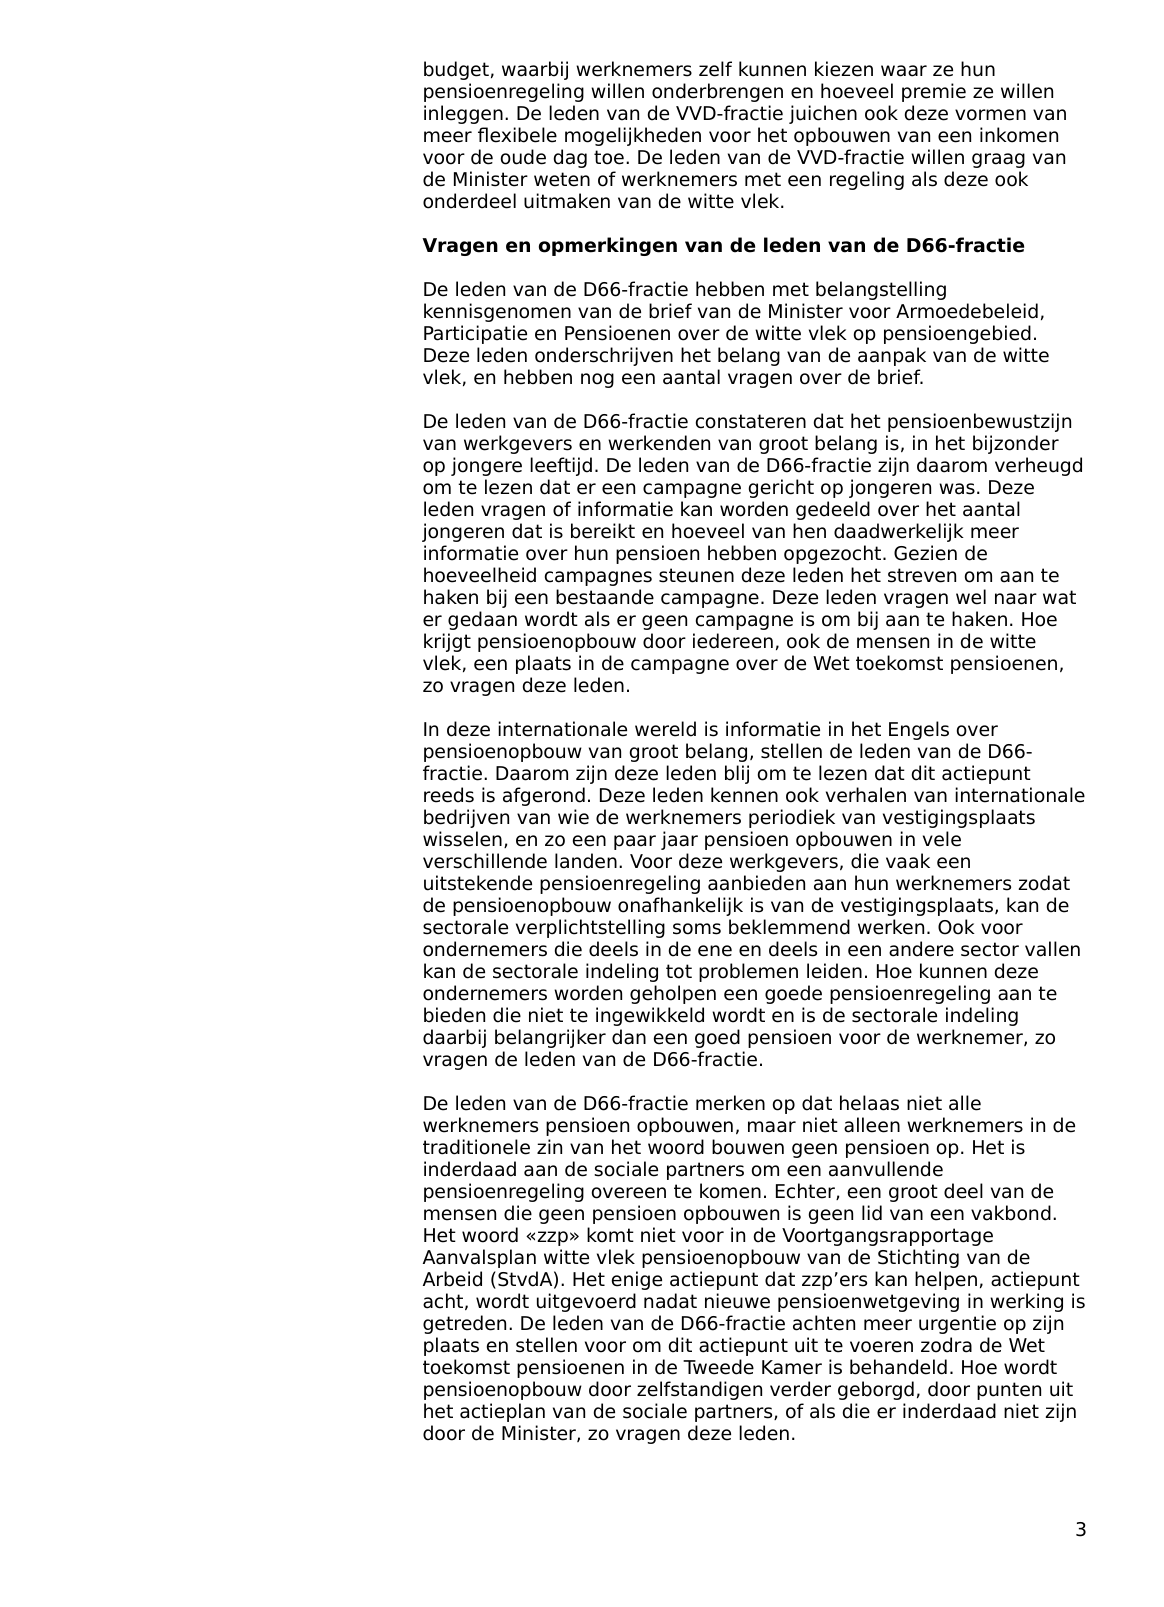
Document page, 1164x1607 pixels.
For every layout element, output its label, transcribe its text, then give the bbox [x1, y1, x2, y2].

text In deze internationale wereld is informatie in het Engels over pensioenopbouw van groot belang, stellen de leden van de D66-fractie. Daarom zijn deze leden blij om te lezen dat dit actiepunt reeds is afgerond. Deze leden kennen ook verhalen van internationale bedrijven van wie de werknemers periodiek van vestigingsplaats wisselen, en zo een paar jaar pensioen opbouwen in vele verschillende landen. Voor deze werkgevers, die vaak een uitstekende pensioenregeling aanbieden aan hun werknemers zodat de pensioenopbouw onafhankelijk is van de vestigingsplaats, kan de sectorale verplichtstelling soms beklemmend werken. Ook voor ondernemers die deels in de ene en deels in een andere sector vallen kan de sectorale indeling tot problemen leiden. Hoe kunnen deze ondernemers worden geholpen een goede pensioenregeling aan te bieden die niet te ingewikkeld wordt en is de sectorale indeling daarbij belangrijker dan een goed pensioen voor de werknemer, zo vragen de leden van de D66-fractie. [422, 719, 1087, 1071]
subtitle Vragen en opmerkingen van de leden van de D66-fractie [422, 235, 1087, 257]
text De leden van de D66-fractie constateren dat het pensioenbewustzijn van werkgevers en werkenden van groot belang is, in het bijzonder op jongere leeftijd. De leden van de D66-fractie zijn daarom verheugd om te lezen dat er een campagne gericht op jongeren was. Deze leden vragen of informatie kan worden gedeeld over het aantal jongeren dat is bereikt en hoeveel van hen daadwerkelijk meer informatie over hun pensioen hebben opgezocht. Gezien de hoeveelheid campagnes steunen deze leden het streven om aan te haken bij een bestaande campagne. Deze leden vragen wel naar wat er gedaan wordt als er geen campagne is om bij aan te haken. Hoe krijgt pensioenopbouw door iedereen, ook de mensen in de witte vlek, een plaats in de campagne over de Wet toekomst pensioenen, zo vragen deze leden. [422, 411, 1087, 697]
text De leden van de D66-fractie merken op dat helaas niet alle werknemers pensioen opbouwen, maar niet alleen werknemers in de traditionele zin van het woord bouwen geen pensioen op. Het is inderdaad aan de sociale partners om een aanvullende pensioenregeling overeen te komen. Echter, een groot deel van de mensen die geen pensioen opbouwen is geen lid van een vakbond. Het woord «zzp» komt niet voor in de Voortgangsrapportage Aanvalsplan witte vlek pensioenopbouw van de Stichting van de Arbeid (StvdA). Het enige actiepunt dat zzp’ers kan helpen, actiepunt acht, wordt uitgevoerd nadat nieuwe pensioenwetgeving in werking is getreden. De leden van de D66-fractie achten meer urgentie op zijn plaats en stellen voor om dit actiepunt uit te voeren zodra de Wet toekomst pensioenen in de Tweede Kamer is behandeld. Hoe wordt pensioenopbouw door zelfstandigen verder geborgd, door punten uit het actieplan van de sociale partners, of als die er inderdaad niet zijn door de Minister, zo vragen deze leden. [422, 1093, 1087, 1445]
text budget, waarbij werknemers zelf kunnen kiezen waar ze hun pensioenregeling willen onderbrengen en hoeveel premie ze willen inleggen. De leden van de VVD-fractie juichen ook deze vormen van meer flexibele mogelijkheden voor het opbouwen van een inkomen voor de oude dag toe. De leden van de VVD-fractie willen graag van de Minister weten of werknemers met een regeling als deze ook onderdeel uitmaken van de witte vlek. [422, 59, 1087, 213]
text De leden van de D66-fractie hebben met belangstelling kennisgenomen van de brief van de Minister voor Armoedebeleid, Participatie en Pensioenen over de witte vlek op pensioengebied. Deze leden onderschrijven het belang van de aanpak van de witte vlek, en hebben nog een aantal vragen over de brief. [422, 279, 1087, 389]
